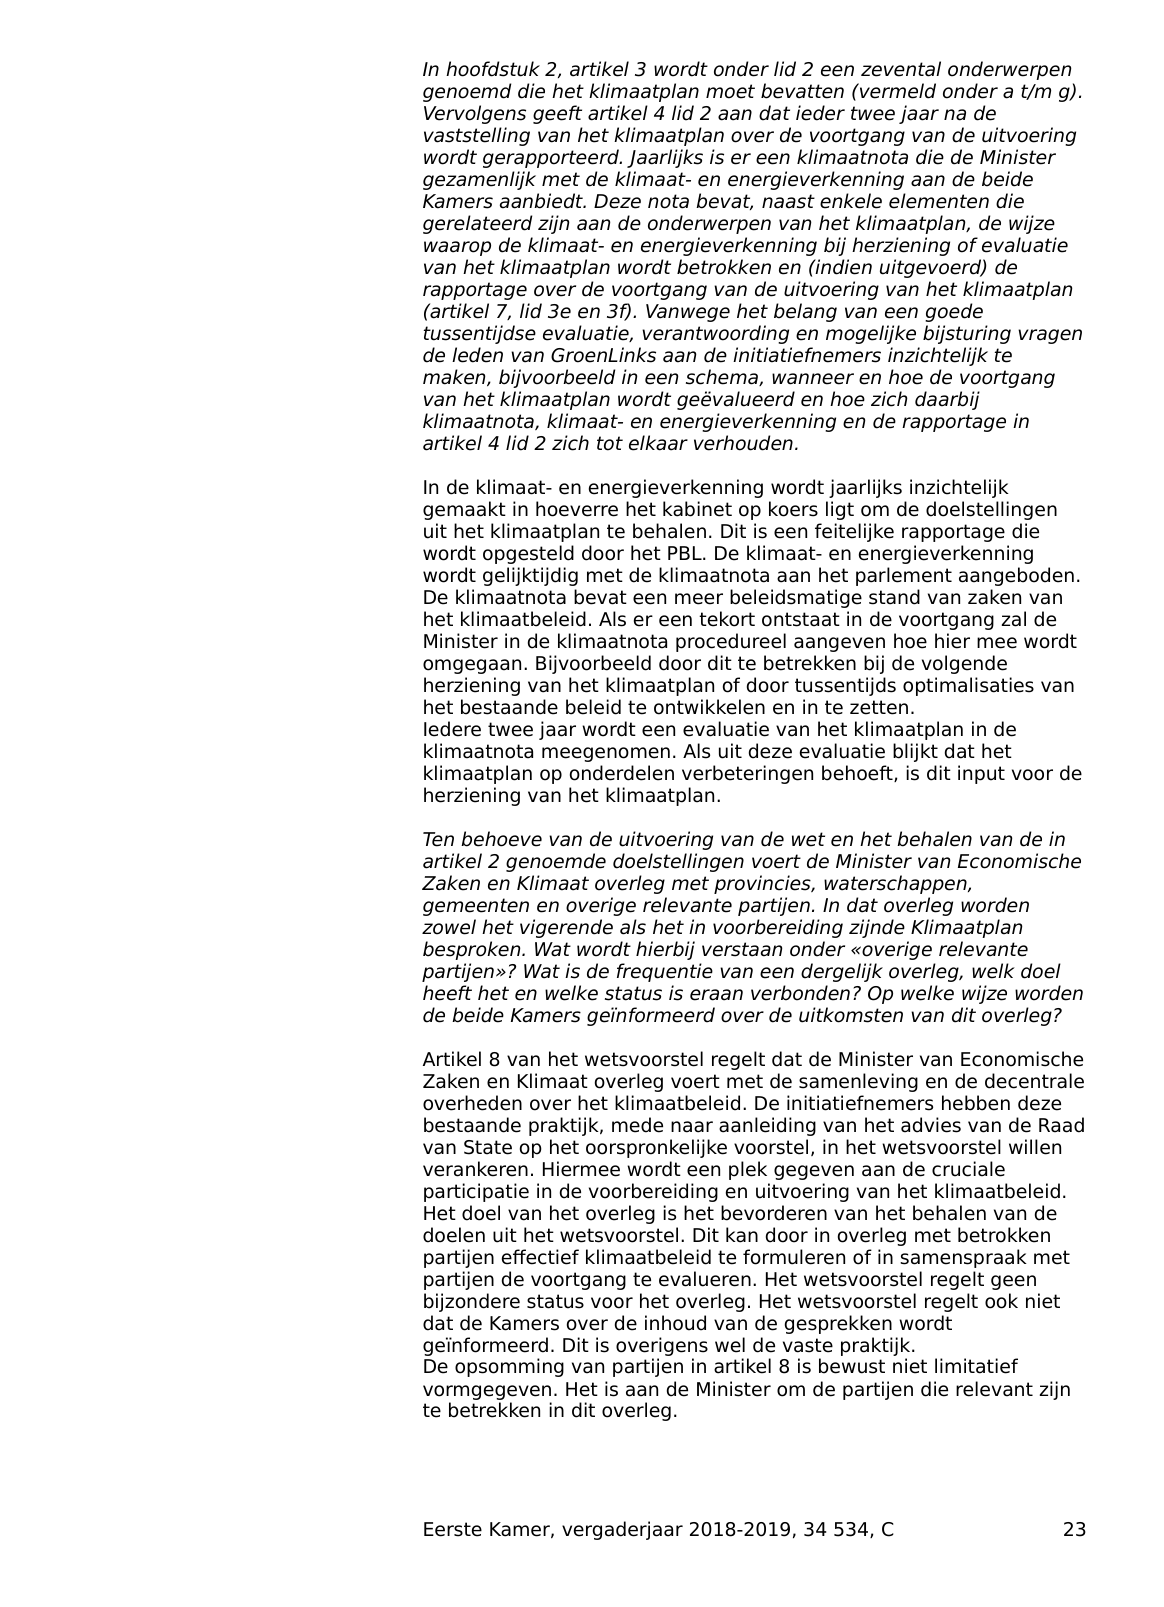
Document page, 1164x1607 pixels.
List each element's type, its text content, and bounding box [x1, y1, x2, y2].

text In hoofdstuk 2, artikel 3 wordt onder lid 2 een zevental onderwerpen genoemd die het klimaatplan moet bevatten (vermeld onder a t/m g). Vervolgens geeft artikel 4 lid 2 aan dat ieder twee jaar na de vaststelling van het klimaatplan over de voortgang van de uitvoering wordt gerapporteerd. Jaarlijks is er een klimaatnota die de Minister gezamenlijk met de klimaat- en energieverkenning aan de beide Kamers aanbiedt. Deze nota bevat, naast enkele elementen die gerelateerd zijn aan de onderwerpen van het klimaatplan, de wijze waarop de klimaat- en energieverkenning bij herziening of evaluatie van het klimaatplan wordt betrokken en (indien uitgevoerd) de rapportage over de voortgang van de uitvoering van het klimaatplan (artikel 7, lid 3e en 3f). Vanwege het belang van een goede tussentijdse evaluatie, verantwoording en mogelijke bijsturing vragen de leden van GroenLinks aan de initiatiefnemers inzichtelijk te maken, bijvoorbeeld in een schema, wanneer en hoe de voortgang van het klimaatplan wordt geëvalueerd en hoe zich daarbij klimaatnota, klimaat- en energieverkenning en de rapportage in artikel 4 lid 2 zich tot elkaar verhouden. [422, 59, 1087, 455]
text De opsomming van partijen in artikel 8 is bewust niet limitatief vormgegeven. Het is aan de Minister om de partijen die relevant zijn te betrekken in dit overleg. [422, 1356, 1087, 1422]
text Ten behoeve van de uitvoering van de wet en het behalen van de in artikel 2 genoemde doelstellingen voert de Minister van Economische Zaken en Klimaat overleg met provincies, waterschappen, gemeenten en overige relevante partijen. In dat overleg worden zowel het vigerende als het in voorbereiding zijnde Klimaatplan besproken. Wat wordt hierbij verstaan onder «overige relevante partijen»? Wat is de frequentie van een dergelijk overleg, welk doel heeft het en welke status is eraan verbonden? Op welke wijze worden de beide Kamers geïnformeerd over de uitkomsten van dit overleg? [422, 829, 1087, 1027]
text Het doel van het overleg is het bevorderen van het behalen van de doelen uit het wetsvoorstel. Dit kan door in overleg met betrokken partijen effectief klimaatbeleid te formuleren of in samenspraak met partijen de voortgang te evalueren. Het wetsvoorstel regelt geen bijzondere status voor het overleg. Het wetsvoorstel regelt ook niet dat de Kamers over de inhoud van de gesprekken wordt geïnformeerd. Dit is overigens wel de vaste praktijk. [422, 1203, 1087, 1356]
text In de klimaat- en energieverkenning wordt jaarlijks inzichtelijk gemaakt in hoeverre het kabinet op koers ligt om de doelstellingen uit het klimaatplan te behalen. Dit is een feitelijke rapportage die wordt opgesteld door het PBL. De klimaat- en energieverkenning wordt gelijktijdig met de klimaatnota aan het parlement aangeboden. De klimaatnota bevat een meer beleidsmatige stand van zaken van het klimaatbeleid. Als er een tekort ontstaat in de voortgang zal de Minister in de klimaatnota procedureel aangeven hoe hier mee wordt omgegaan. Bijvoorbeeld door dit te betrekken bij de volgende herziening van het klimaatplan of door tussentijds optimalisaties van het bestaande beleid te ontwikkelen en in te zetten. [422, 477, 1087, 719]
text Iedere twee jaar wordt een evaluatie van het klimaatplan in de klimaatnota meegenomen. Als uit deze evaluatie blijkt dat het klimaatplan op onderdelen verbeteringen behoeft, is dit input voor de herziening van het klimaatplan. [422, 719, 1087, 807]
text Artikel 8 van het wetsvoorstel regelt dat de Minister van Economische Zaken en Klimaat overleg voert met de samenleving en de decentrale overheden over het klimaatbeleid. De initiatiefnemers hebben deze bestaande praktijk, mede naar aanleiding van het advies van de Raad van State op het oorspronkelijke voorstel, in het wetsvoorstel willen verankeren. Hiermee wordt een plek gegeven aan de cruciale participatie in de voorbereiding en uitvoering van het klimaatbeleid. [422, 1049, 1087, 1203]
